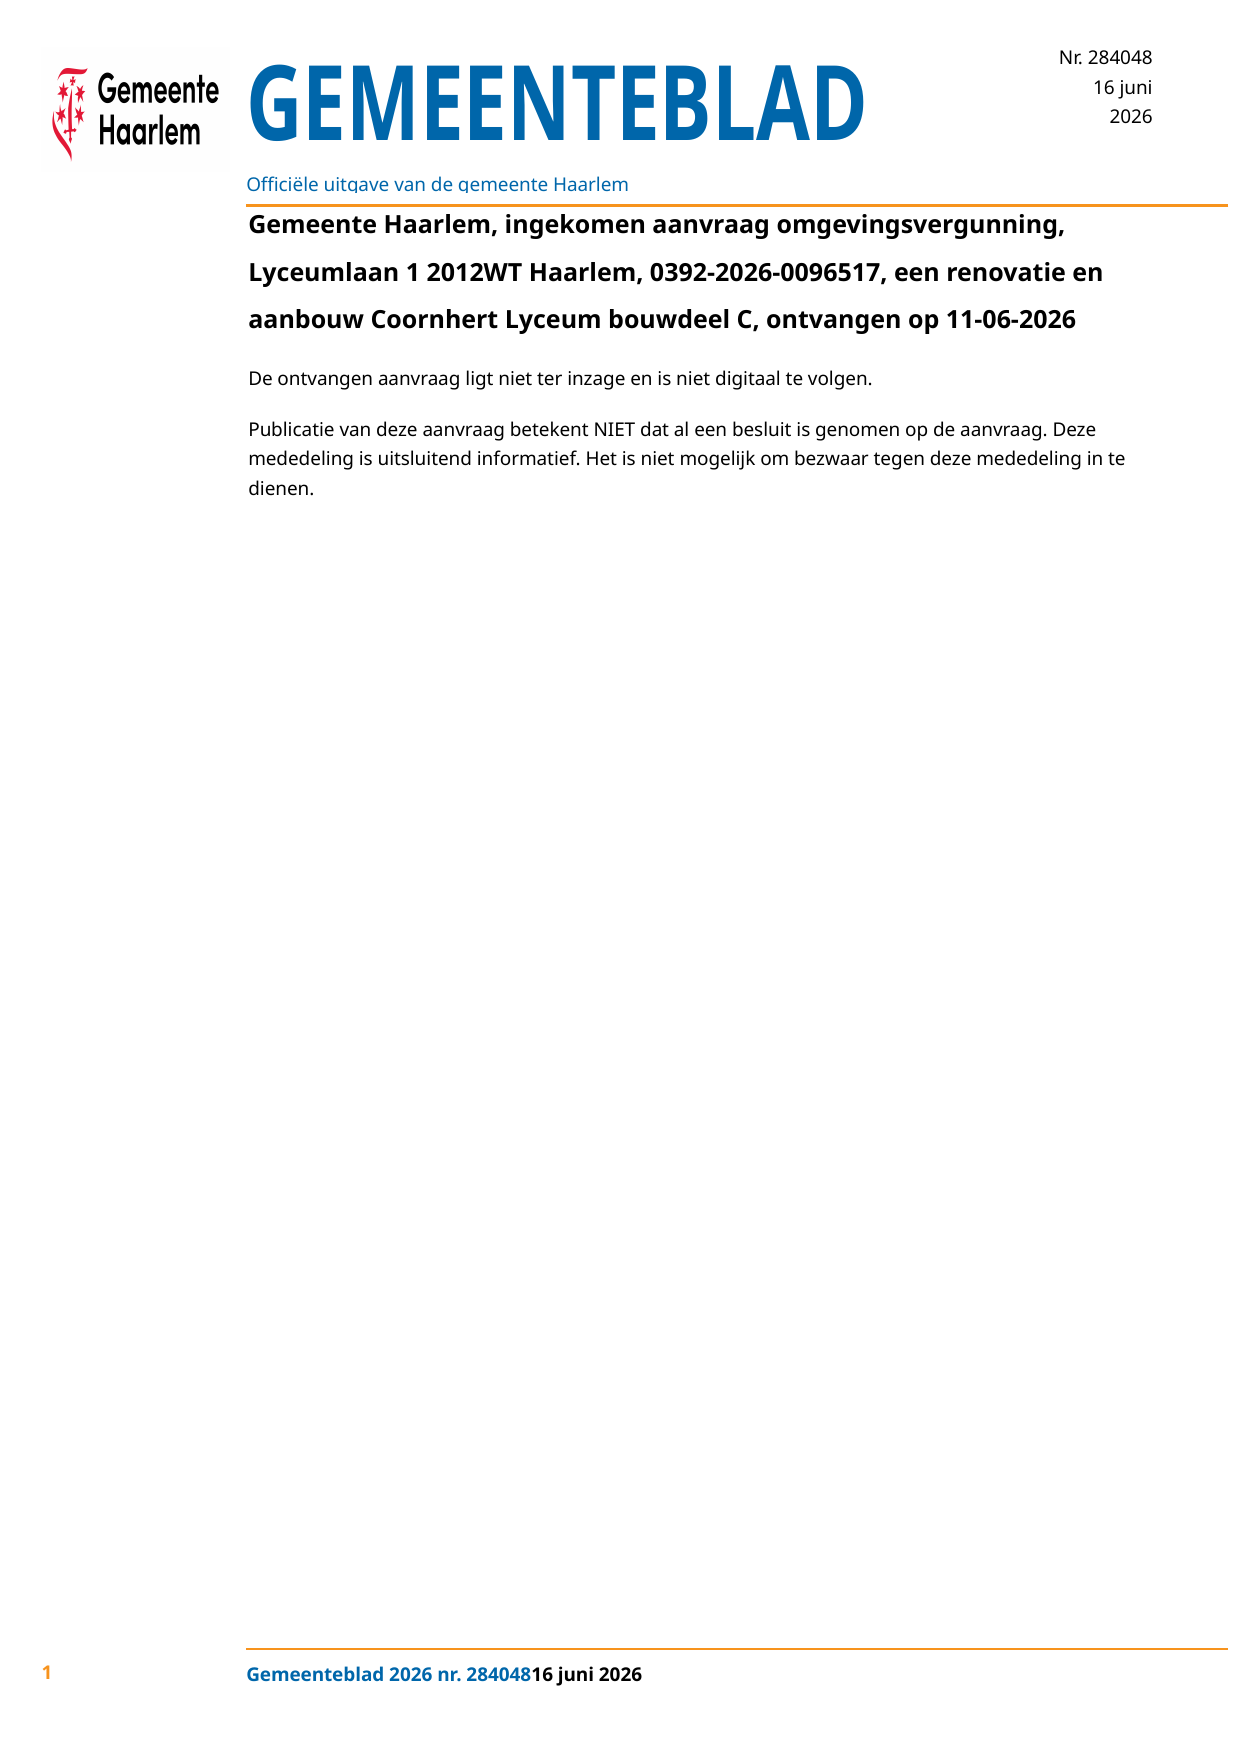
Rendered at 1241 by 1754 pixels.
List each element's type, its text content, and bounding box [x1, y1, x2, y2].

text Publicatie van deze aanvraag betekent NIET dat al een besluit is genomen op de aanvraag. Deze mededeling is uitsluitend informatief. Het is niet mogelijk om bezwaar tegen deze mededeling in te dienen. [248, 416, 1152, 501]
picture [41, 47, 231, 172]
text Gemeente Haarlem, ingekomen aanvraag omgevingsvergunning, Lyceumlaan 1 2012WT Haarlem, 0392-2026-0096517, een renovatie en aanbouw Coornhert Lyceum bouwdeel C, ontvangen op 11-06-2026 [248, 207, 1152, 336]
text De ontvangen aanvraag ligt niet ter inzage en is niet digitaal te volgen. [248, 366, 1152, 391]
